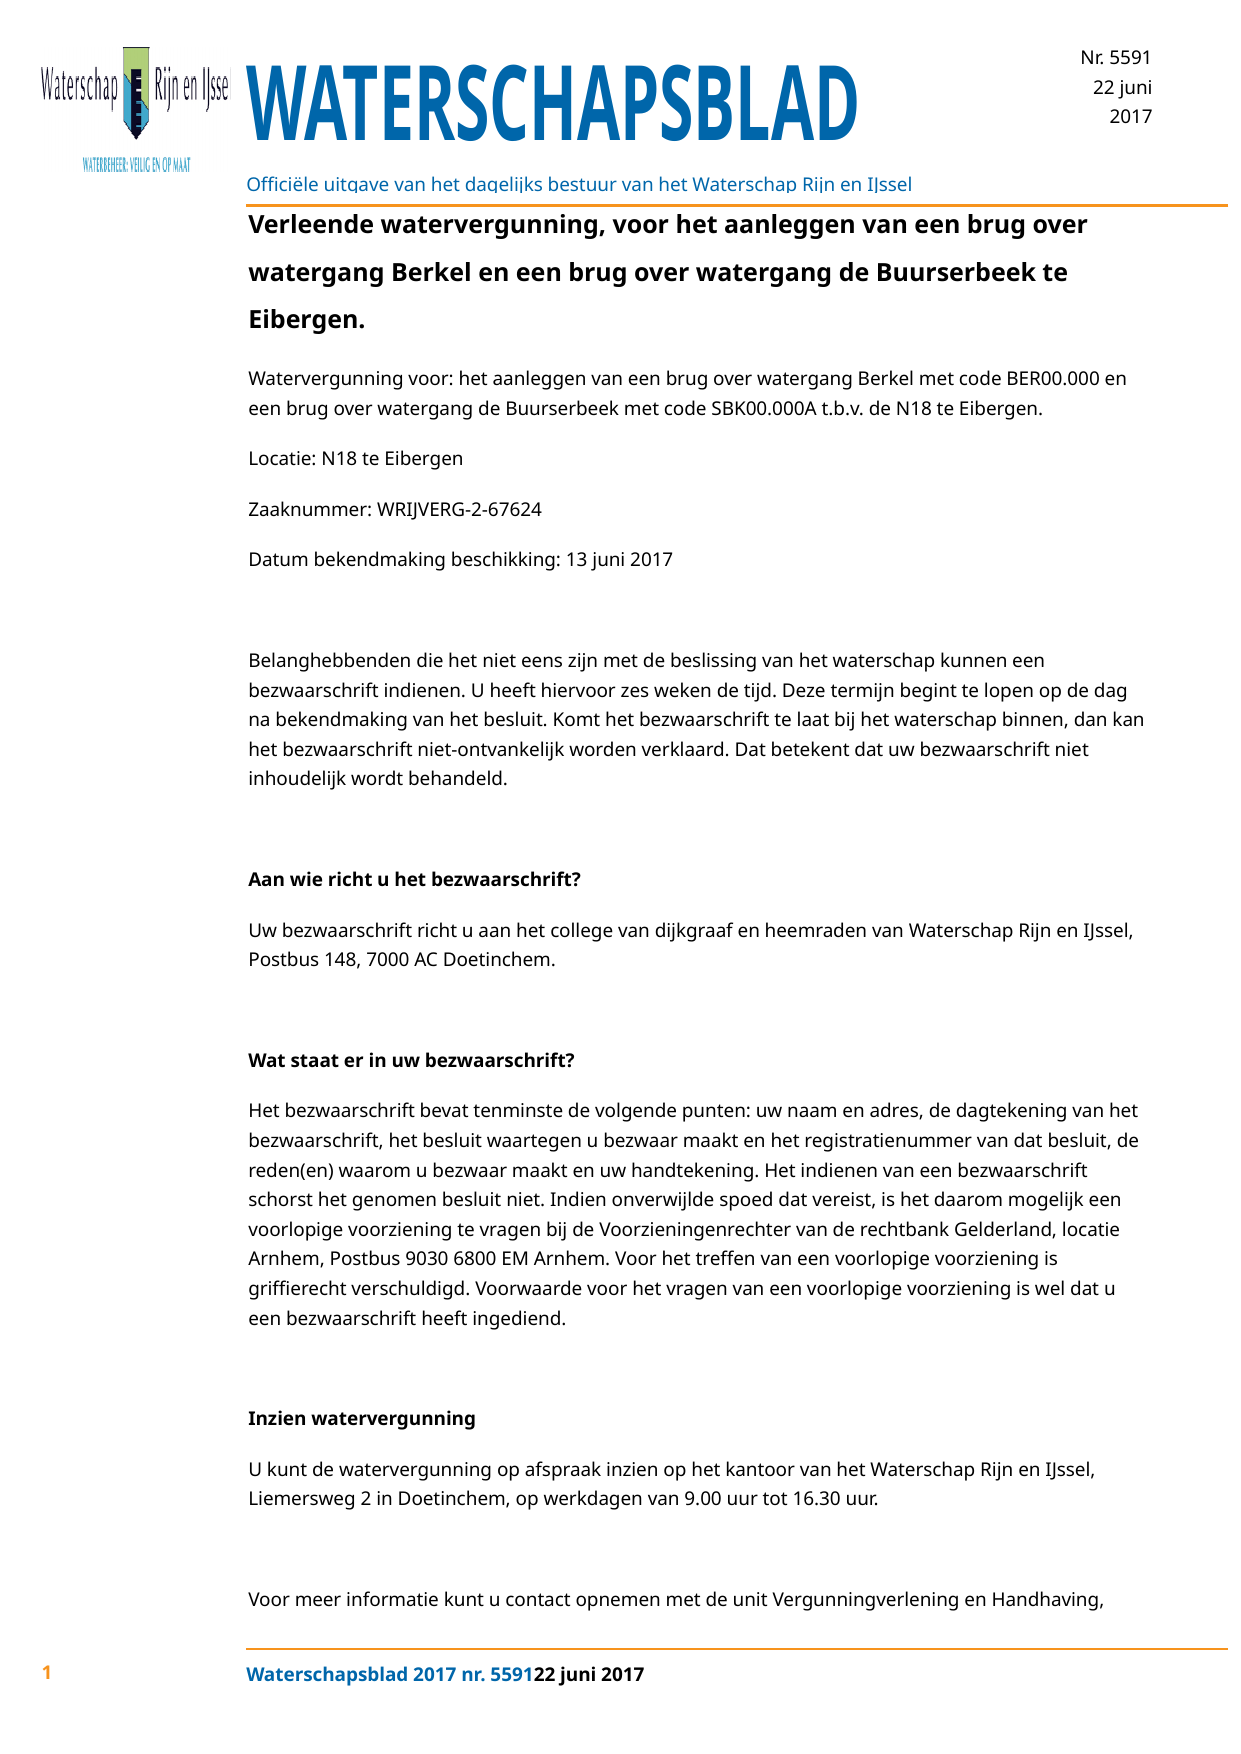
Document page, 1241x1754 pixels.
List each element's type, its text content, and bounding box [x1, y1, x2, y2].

text Zaaknummer: WRIJVERG-2-67624 [248, 496, 1152, 522]
text Verleende watervergunning, voor het aanleggen van een brug over watergang Berkel en een brug over watergang de Buurserbeek te Eibergen. [248, 207, 1152, 336]
text Belanghebbenden die het niet eens zijn met de beslissing van het waterschap kunnen een bezwaarschrift indienen. U heeft hiervoor zes weken de tijd. Deze termijn begint te lopen op de dag na bekendmaking van het besluit. Komt het bezwaarschrift te laat bij het waterschap binnen, dan kan het bezwaarschrift niet-ontvankelijk worden verklaard. Dat betekent dat uw bezwaarschrift niet inhoudelijk wordt behandeld. [248, 647, 1152, 791]
text U kunt de watervergunning op afspraak inzien op het kantoor van het Waterschap Rijn en IJssel, Liemersweg 2 in Doetinchem, op werkdagen van 9.00 uur tot 16.30 uur. [248, 1456, 1152, 1511]
text Het bezwaarschrift bevat tenminste de volgende punten: uw naam en adres, de dagtekening van het bezwaarschrift, het besluit waartegen u bezwaar maakt en het registratienummer van dat besluit, de reden(en) waarom u bezwaar maakt en uw handtekening. Het indienen van een bezwaarschrift schorst het genomen besluit niet. Indien onverwijlde spoed dat vereist, is het daarom mogelijk een voorlopige voorziening te vragen bij de Voorzieningenrechter van de rechtbank Gelderland, locatie Arnhem, Postbus 9030 6800 EM Arnhem. Voor het treffen van een voorlopige voorziening is griffierecht verschuldigd. Voorwaarde voor het vragen van een voorlopige voorziening is wel dat u een bezwaarschrift heeft ingediend. [248, 1098, 1152, 1330]
text Watervergunning voor: het aanleggen van een brug over watergang Berkel met code BER00.000 en een brug over watergang de Buurserbeek met code SBK00.000A t.b.v. de N18 te Eibergen. [248, 366, 1152, 421]
text Uw bezwaarschrift richt u aan het college van dijkgraaf en heemraden van Waterschap Rijn en IJssel, Postbus 148, 7000 AC Doetinchem. [248, 917, 1152, 972]
picture [41, 47, 231, 172]
text Wat staat er in uw bezwaarschrift? [248, 1047, 1152, 1073]
text Datum bekendmaking beschikking: 13 juni 2017 [248, 546, 1152, 572]
text Voor meer informatie kunt u contact opnemen met de unit Vergunningverlening en Handhaving, [248, 1586, 1152, 1612]
text Inzien watervergunning [248, 1406, 1152, 1431]
text Locatie: N18 te Eibergen [248, 446, 1152, 471]
text Aan wie richt u het bezwaarschrift? [248, 866, 1152, 892]
